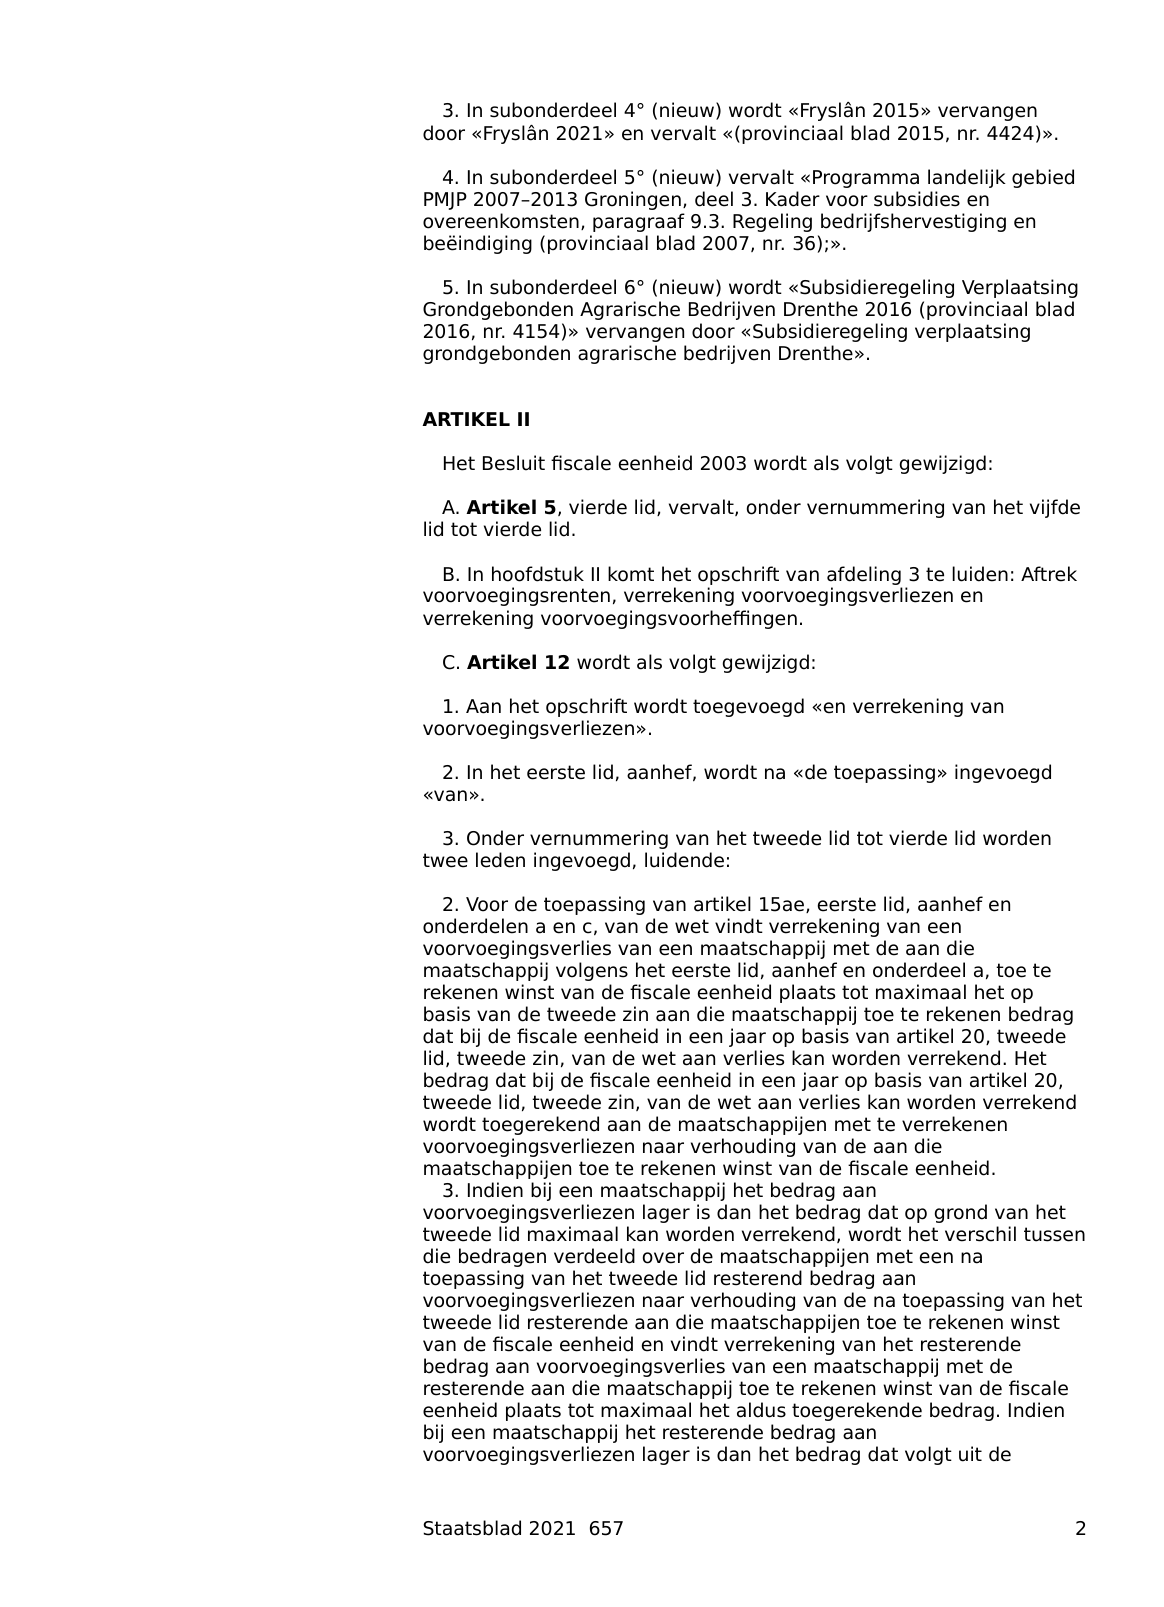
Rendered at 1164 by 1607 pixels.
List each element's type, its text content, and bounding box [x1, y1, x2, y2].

text A. Artikel 5, vierde lid, vervalt, onder vernummering van het vijfde lid tot vierde lid. [422, 497, 1087, 541]
subtitle ARTIKEL II [422, 409, 1087, 431]
text 4. In subonderdeel 5° (nieuw) vervalt «Programma landelijk gebied PMJP 2007–2013 Groningen, deel 3. Kader voor subsidies en overeenkomsten, paragraaf 9.3. Regeling bedrijfshervestiging en beëindiging (provinciaal blad 2007, nr. 36);». [422, 167, 1087, 254]
text 1. Aan het opschrift wordt toegevoegd «en verrekening van voorvoegingsverliezen». [422, 696, 1087, 740]
text 5. In subonderdeel 6° (nieuw) wordt «Subsidieregeling Verplaatsing Grondgebonden Agrarische Bedrijven Drenthe 2016 (provinciaal blad 2016, nr. 4154)» vervangen door «Subsidieregeling verplaatsing grondgebonden agrarische bedrijven Drenthe». [422, 277, 1087, 364]
text 3. In subonderdeel 4° (nieuw) wordt «Fryslân 2015» vervangen door «Fryslân 2021» en vervalt «(provinciaal blad 2015, nr. 4424)». [422, 100, 1087, 144]
text 3. Indien bij een maatschappij het bedrag aan voorvoegingsverliezen lager is dan het bedrag dat op grond van het tweede lid maximaal kan worden verrekend, wordt het verschil tussen die bedragen verdeeld over de maatschappijen met een na toepassing van het tweede lid resterend bedrag aan voorvoegingsverliezen naar verhouding van de na toepassing van het tweede lid resterende aan die maatschappijen toe te rekenen winst van de fiscale eenheid en vindt verrekening van het resterende bedrag aan voorvoegingsverlies van een maatschappij met de resterende aan die maatschappij toe te rekenen winst van de fiscale eenheid plaats tot maximaal het aldus toegerekende bedrag. Indien bij een maatschappij het resterende bedrag aan voorvoegingsverliezen lager is dan het bedrag dat volgt uit de [422, 1180, 1087, 1466]
text 2. Voor de toepassing van artikel 15ae, eerste lid, aanhef en onderdelen a en c, van de wet vindt verrekening van een voorvoegingsverlies van een maatschappij met de aan die maatschappij volgens het eerste lid, aanhef en onderdeel a, toe te rekenen winst van de fiscale eenheid plaats tot maximaal het op basis van de tweede zin aan die maatschappij toe te rekenen bedrag dat bij de fiscale eenheid in een jaar op basis van artikel 20, tweede lid, tweede zin, van de wet aan verlies kan worden verrekend. Het bedrag dat bij de fiscale eenheid in een jaar op basis van artikel 20, tweede lid, tweede zin, van de wet aan verlies kan worden verrekend wordt toegerekend aan de maatschappijen met te verrekenen voorvoegingsverliezen naar verhouding van de aan die maatschappijen toe te rekenen winst van de fiscale eenheid. [422, 894, 1087, 1180]
text B. In hoofdstuk II komt het opschrift van afdeling 3 te luiden: Aftrek voorvoegingsrenten, verrekening voorvoegingsverliezen en verrekening voorvoegingsvoorheffingen. [422, 563, 1087, 629]
text 2. In het eerste lid, aanhef, wordt na «de toepassing» ingevoegd «van». [422, 762, 1087, 806]
text C. Artikel 12 wordt als volgt gewijzigd: [422, 652, 1087, 673]
text 3. Onder vernummering van het tweede lid tot vierde lid worden twee leden ingevoegd, luidende: [422, 828, 1087, 872]
text Het Besluit fiscale eenheid 2003 wordt als volgt gewijzigd: [422, 453, 1087, 475]
